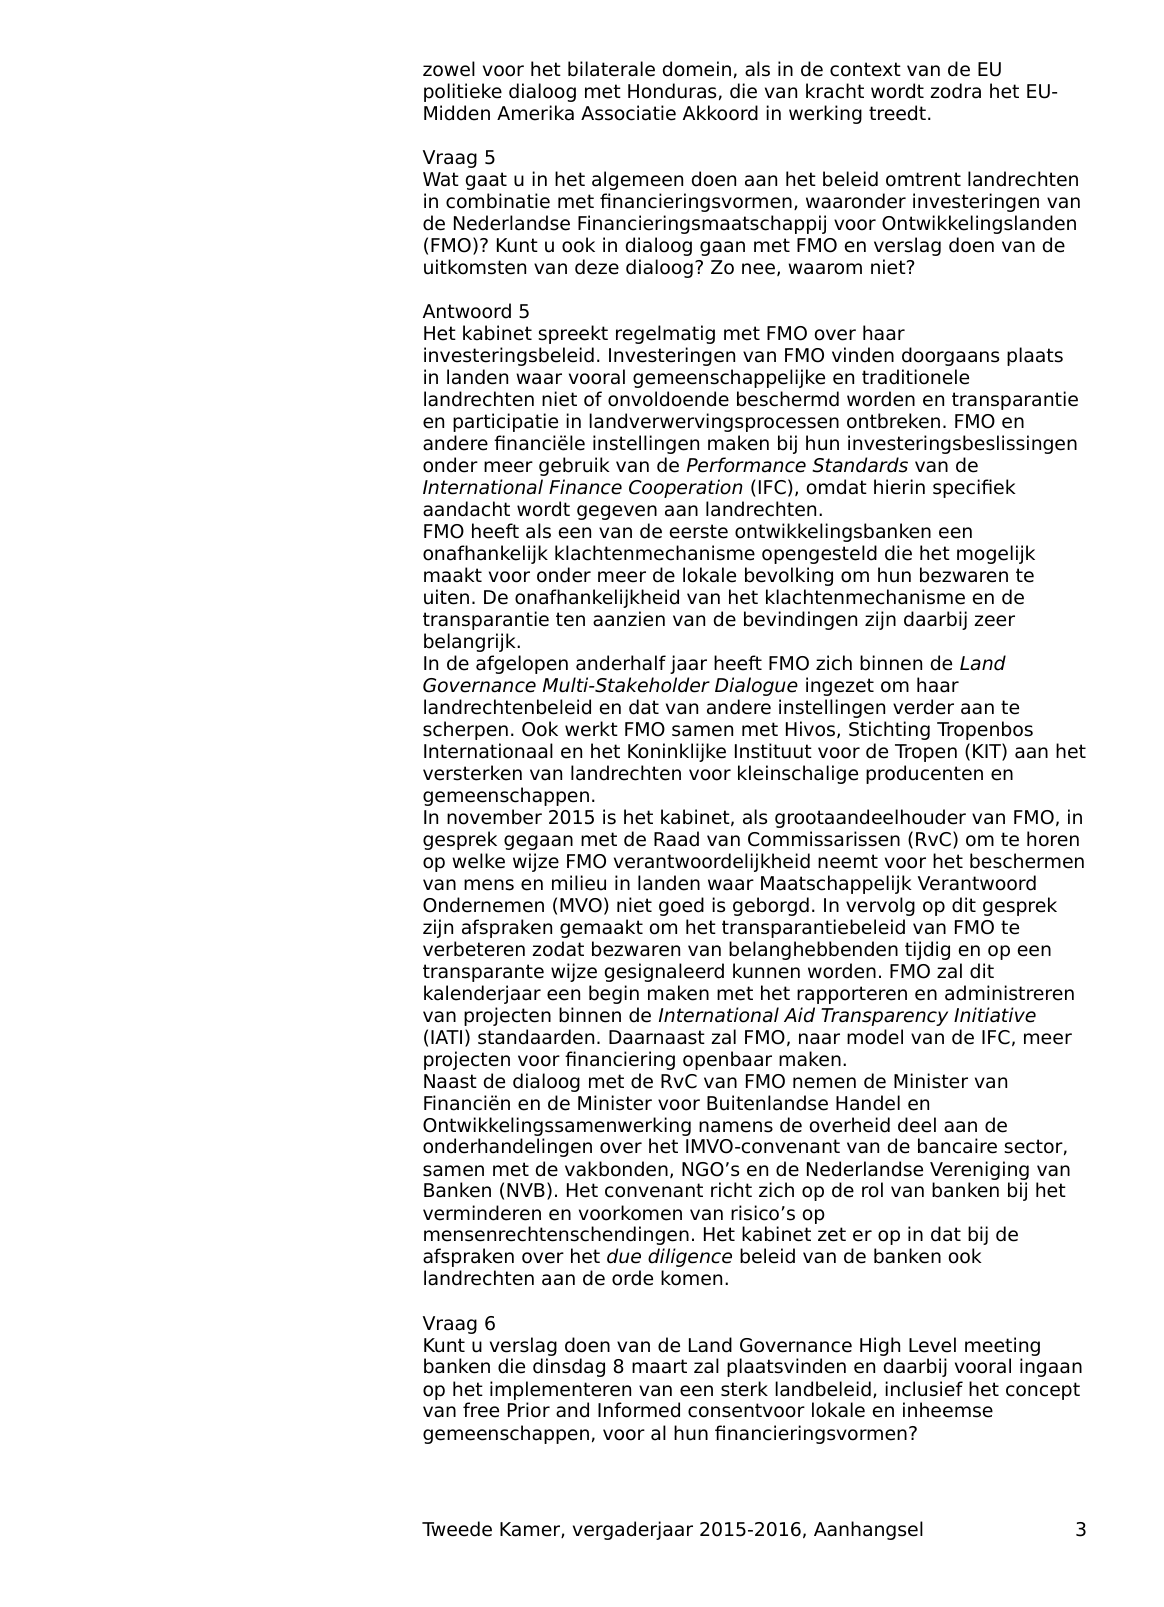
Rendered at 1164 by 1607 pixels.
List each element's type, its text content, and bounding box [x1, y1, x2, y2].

text zowel voor het bilaterale domein, als in de context van de EU politieke dialoog met Honduras, die van kracht wordt zodra het EU-Midden Amerika Associatie Akkoord in werking treedt. [422, 59, 1087, 125]
text Antwoord 5 [422, 301, 1087, 323]
text In november 2015 is het kabinet, als grootaandeelhouder van FMO, in gesprek gegaan met de Raad van Commissarissen (RvC) om te horen op welke wijze FMO verantwoordelijkheid neemt voor het beschermen van mens en milieu in landen waar Maatschappelijk Verantwoord Ondernemen (MVO) niet goed is geborgd. In vervolg op dit gesprek zijn afspraken gemaakt om het transparantiebeleid van FMO te verbeteren zodat bezwaren van belanghebbenden tijdig en op een transparante wijze gesignaleerd kunnen worden. FMO zal dit kalenderjaar een begin maken met het rapporteren en administreren van projecten binnen de International Aid Transparency Initiative (IATI) standaarden. Daarnaast zal FMO, naar model van de IFC, meer projecten voor financiering openbaar maken. [422, 807, 1087, 1071]
text Vraag 5 [422, 147, 1087, 169]
text FMO heeft als een van de eerste ontwikkelingsbanken een onafhankelijk klachtenmechanisme opengesteld die het mogelijk maakt voor onder meer de lokale bevolking om hun bezwaren te uiten. De onafhankelijkheid van het klachtenmechanisme en de transparantie ten aanzien van de bevindingen zijn daarbij zeer belangrijk. [422, 521, 1087, 653]
text Vraag 6 [422, 1312, 1087, 1334]
text Kunt u verslag doen van de Land Governance High Level meeting banken die dinsdag 8 maart zal plaatsvinden en daarbij vooral ingaan op het implementeren van een sterk landbeleid, inclusief het concept van free Prior and Informed consentvoor lokale en inheemse gemeenschappen, voor al hun financieringsvormen? [422, 1334, 1087, 1444]
text Het kabinet spreekt regelmatig met FMO over haar investeringsbeleid. Investeringen van FMO vinden doorgaans plaats in landen waar vooral gemeenschappelijke en traditionele landrechten niet of onvoldoende beschermd worden en transparantie en participatie in landverwervingsprocessen ontbreken. FMO en andere financiële instellingen maken bij hun investeringsbeslissingen onder meer gebruik van de Performance Standards van de International Finance Cooperation (IFC), omdat hierin specifiek aandacht wordt gegeven aan landrechten. [422, 323, 1087, 521]
text Naast de dialoog met de RvC van FMO nemen de Minister van Financiën en de Minister voor Buitenlandse Handel en Ontwikkelingssamenwerking namens de overheid deel aan de onderhandelingen over het IMVO-convenant van de bancaire sector, samen met de vakbonden, NGO’s en de Nederlandse Vereniging van Banken (NVB). Het convenant richt zich op de rol van banken bij het verminderen en voorkomen van risico’s op mensenrechtenschendingen. Het kabinet zet er op in dat bij de afspraken over het due diligence beleid van de banken ook landrechten aan de orde komen. [422, 1071, 1087, 1290]
text Wat gaat u in het algemeen doen aan het beleid omtrent landrechten in combinatie met financieringsvormen, waaronder investeringen van de Nederlandse Financieringsmaatschappij voor Ontwikkelingslanden (FMO)? Kunt u ook in dialoog gaan met FMO en verslag doen van de uitkomsten van deze dialoog? Zo nee, waarom niet? [422, 169, 1087, 279]
text In de afgelopen anderhalf jaar heeft FMO zich binnen de Land Governance Multi-Stakeholder Dialogue ingezet om haar landrechtenbeleid en dat van andere instellingen verder aan te scherpen. Ook werkt FMO samen met Hivos, Stichting Tropenbos Internationaal en het Koninklijke Instituut voor de Tropen (KIT) aan het versterken van landrechten voor kleinschalige producenten en gemeenschappen. [422, 653, 1087, 807]
